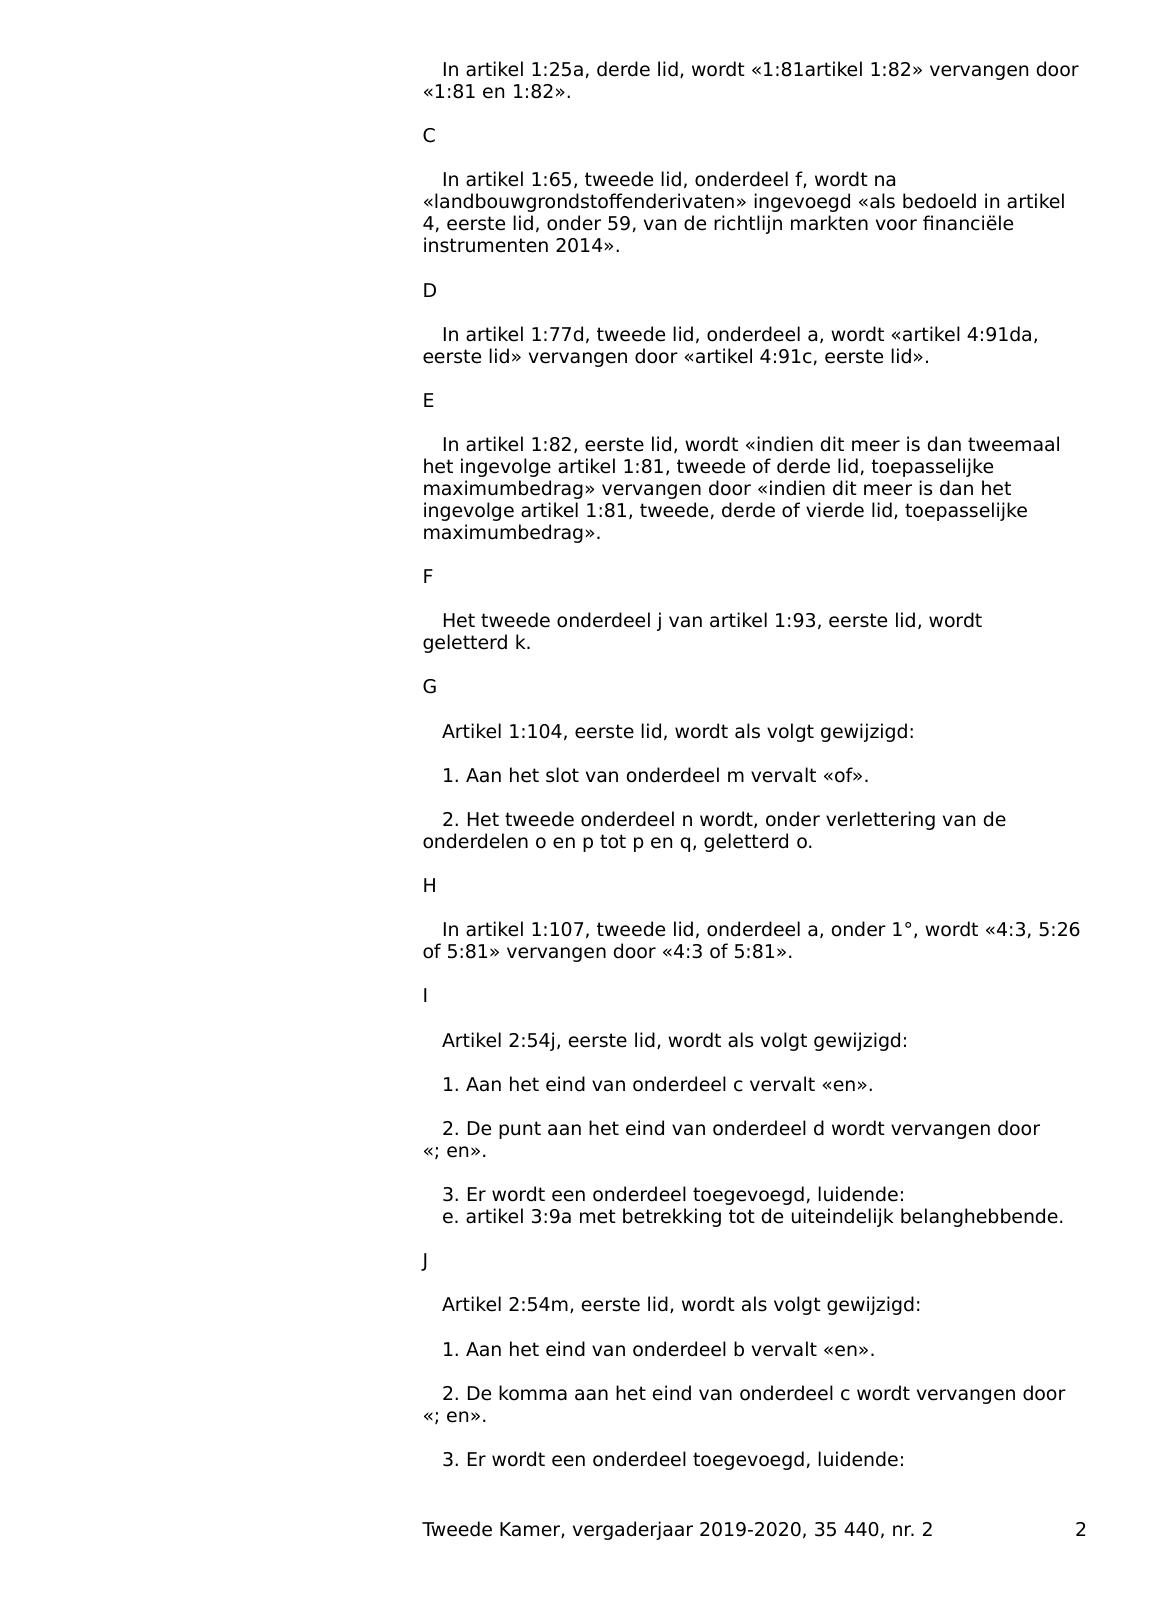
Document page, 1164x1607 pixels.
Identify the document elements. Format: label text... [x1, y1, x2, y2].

text Het tweede onderdeel j van artikel 1:93, eerste lid, wordt geletterd k. [422, 610, 1087, 654]
text H [422, 875, 1087, 897]
text D [422, 279, 1087, 301]
text Artikel 1:104, eerste lid, wordt als volgt gewijzigd: [422, 721, 1087, 742]
text 1. Aan het eind van onderdeel b vervalt «en». [422, 1338, 1087, 1360]
text 3. Er wordt een onderdeel toegevoegd, luidende: [422, 1184, 1087, 1206]
text e. artikel 3:9a met betrekking tot de uiteindelijk belanghebbende. [422, 1206, 1087, 1228]
text 1. Aan het eind van onderdeel c vervalt «en». [422, 1074, 1087, 1096]
text 2. De komma aan het eind van onderdeel c wordt vervangen door «; en». [422, 1383, 1087, 1427]
text Artikel 2:54m, eerste lid, wordt als volgt gewijzigd: [422, 1294, 1087, 1316]
text I [422, 985, 1087, 1007]
text J [422, 1250, 1087, 1272]
text In artikel 1:65, tweede lid, onderdeel f, wordt na «landbouwgrondstoffenderivaten» ingevoegd «als bedoeld in artikel 4, eerste lid, onder 59, van de richtlijn markten voor financiële instrumenten 2014». [422, 169, 1087, 257]
text In artikel 1:25a, derde lid, wordt «1:81artikel 1:82» vervangen door «1:81 en 1:82». [422, 59, 1087, 103]
text 1. Aan het slot van onderdeel m vervalt «of». [422, 765, 1087, 787]
text 3. Er wordt een onderdeel toegevoegd, luidende: [422, 1449, 1087, 1471]
text In artikel 1:82, eerste lid, wordt «indien dit meer is dan tweemaal het ingevolge artikel 1:81, tweede of derde lid, toepasselijke maximumbedrag» vervangen door «indien dit meer is dan het ingevolge artikel 1:81, tweede, derde of vierde lid, toepasselijke maximumbedrag». [422, 434, 1087, 544]
text G [422, 676, 1087, 698]
text 2. Het tweede onderdeel n wordt, onder verlettering van de onderdelen o en p tot p en q, geletterd o. [422, 809, 1087, 853]
text F [422, 566, 1087, 588]
text 2. De punt aan het eind van onderdeel d wordt vervangen door «; en». [422, 1118, 1087, 1162]
text E [422, 390, 1087, 412]
text C [422, 125, 1087, 147]
text Artikel 2:54j, eerste lid, wordt als volgt gewijzigd: [422, 1029, 1087, 1051]
text In artikel 1:107, tweede lid, onderdeel a, onder 1°, wordt «4:3, 5:26 of 5:81» vervangen door «4:3 of 5:81». [422, 919, 1087, 963]
text In artikel 1:77d, tweede lid, onderdeel a, wordt «artikel 4:91da, eerste lid» vervangen door «artikel 4:91c, eerste lid». [422, 324, 1087, 368]
